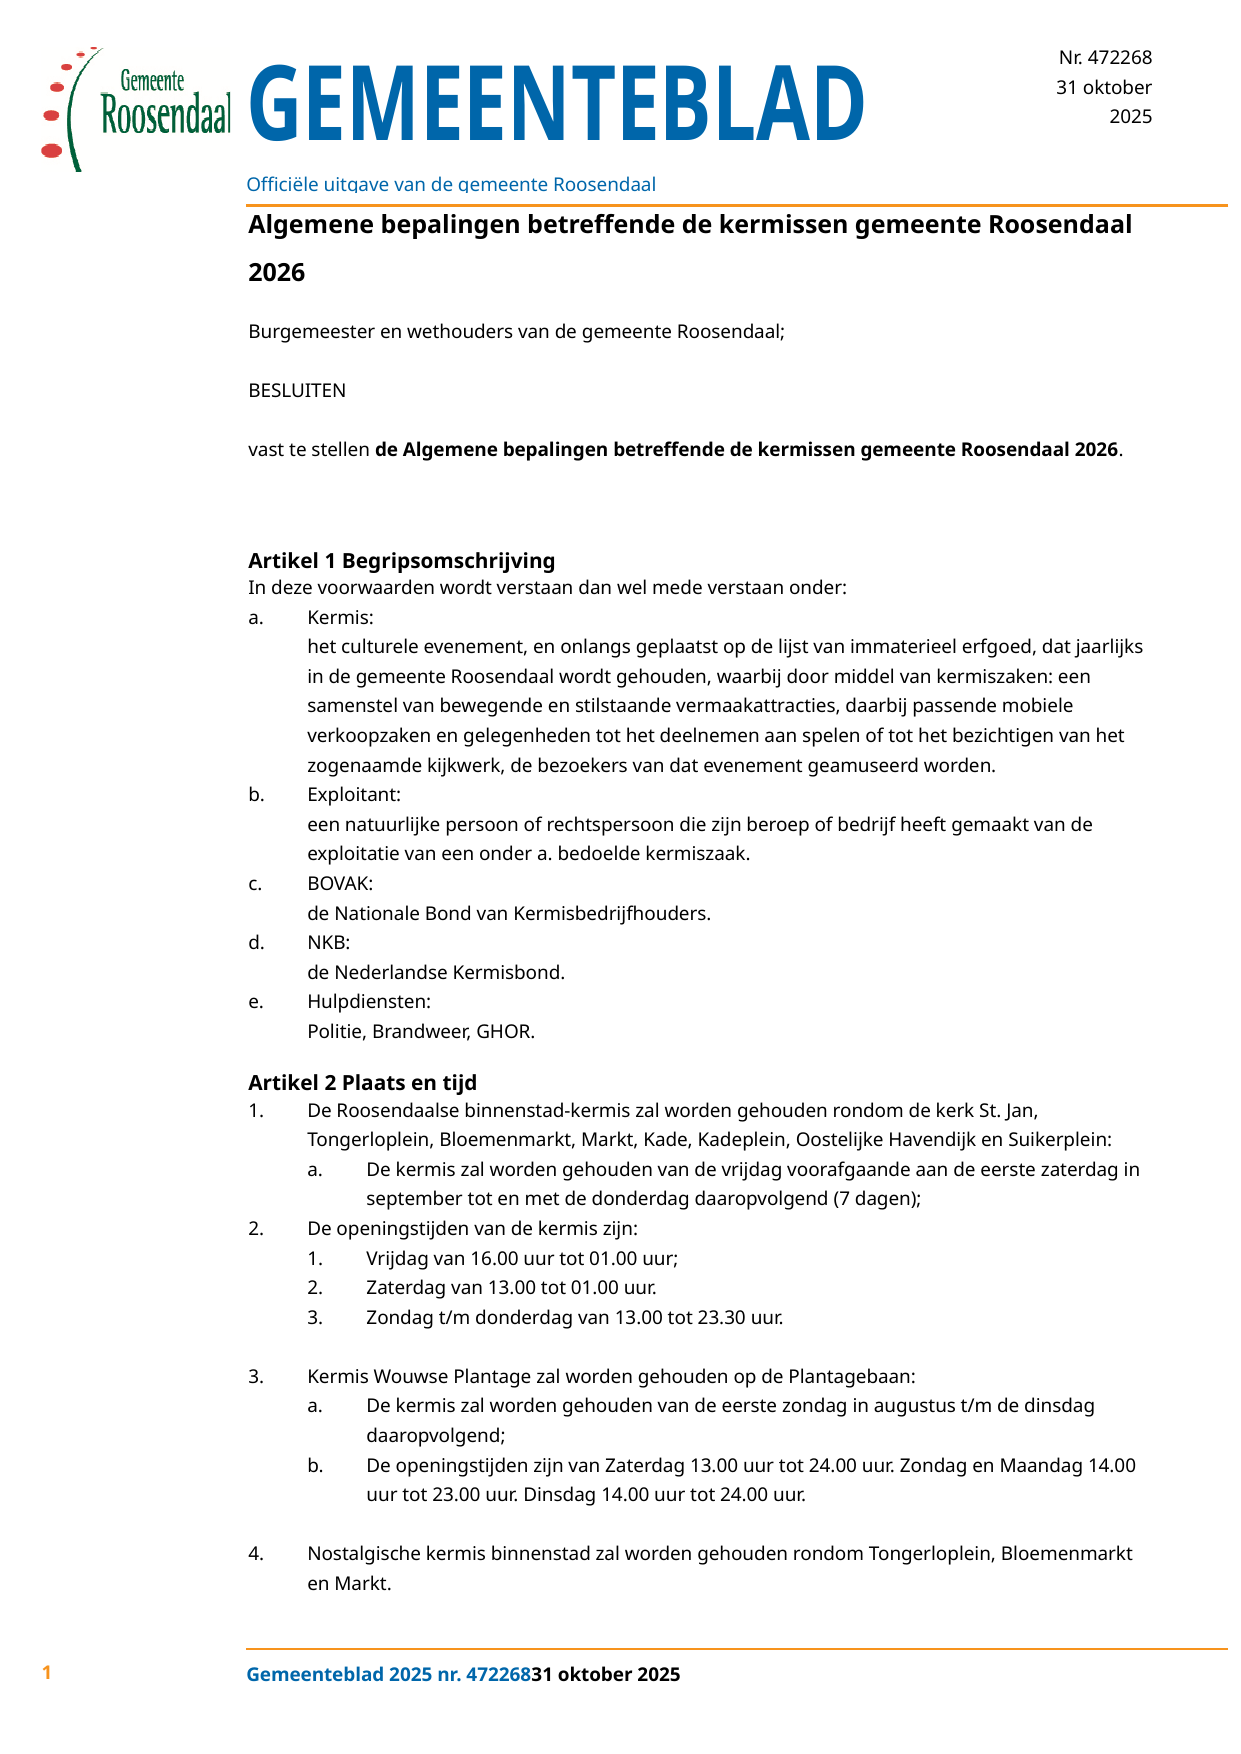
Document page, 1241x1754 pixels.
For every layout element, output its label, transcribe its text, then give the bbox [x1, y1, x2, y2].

text BESLUITEN [248, 377, 1152, 403]
list Politie, Brandweer, GHOR. [248, 1018, 1152, 1044]
text In deze voorwaarden wordt verstaan dan wel mede verstaan onder: [248, 574, 1152, 600]
list De kermis zal worden gehouden van de vrijdag voorafgaande aan de eerste zaterdag in september tot en met de donderdag daaropvolgend (7 dagen); [307, 1156, 1152, 1211]
list NKB: [248, 929, 1152, 955]
list Nostalgische kermis binnenstad zal worden gehouden rondom Tongerloplein, Bloemenmarkt en Markt. [248, 1541, 1152, 1596]
list Vrijdag van 16.00 uur tot 01.00 uur; [307, 1245, 1152, 1271]
text Algemene bepalingen betreffende de kermissen gemeente Roosendaal 2026 [248, 207, 1152, 288]
list een natuurlijke persoon of rechtspersoon die zijn beroep of bedrijf heeft gemaakt van de exploitatie van een onder a. bedoelde kermiszaak. [248, 811, 1152, 866]
text Artikel 1 Begripsomschrijving [248, 546, 1152, 574]
list het culturele evenement, en onlangs geplaatst op de lijst van immaterieel erfgoed, dat jaarlijks in de gemeente Roosendaal wordt gehouden, waarbij door middel van kermiszaken: een samenstel van bewegende en stilstaande vermaakattracties, daarbij passende mobiele verkoopzaken en gelegenheden tot het deelnemen aan spelen of tot het bezichtigen van het zogenaamde kijkwerk, de bezoekers van dat evenement geamuseerd worden. [248, 633, 1152, 777]
list De Roosendaalse binnenstad-kermis zal worden gehouden rondom de kerk St. Jan, Tongerloplein, Bloemenmarkt, Markt, Kade, Kadeplein, Oostelijke Havendijk en Suikerplein: [248, 1097, 1152, 1152]
text Artikel 2 Plaats en tijd [248, 1068, 1152, 1097]
list BOVAK: [248, 870, 1152, 896]
list Zondag t/m donderdag van 13.00 tot 23.30 uur. [307, 1304, 1152, 1330]
list Zaterdag van 13.00 tot 01.00 uur. [307, 1274, 1152, 1300]
text Burgemeester en wethouders van de gemeente Roosendaal; [248, 318, 1152, 344]
text vast te stellen de Algemene bepalingen betreffende de kermissen gemeente Roosendaal 2026. [248, 436, 1152, 462]
list De kermis zal worden gehouden van de eerste zondag in augustus t/m de dinsdag daaropvolgend; [307, 1393, 1152, 1448]
list Exploitant: [248, 781, 1152, 807]
list de Nationale Bond van Kermisbedrijfhouders. [248, 900, 1152, 925]
list de Nederlandse Kermisbond. [248, 959, 1152, 984]
list De openingstijden van de kermis zijn: [248, 1215, 1152, 1241]
list Hulpdiensten: [248, 988, 1152, 1014]
list Kermis: [248, 604, 1152, 629]
list De openingstijden zijn van Zaterdag 13.00 uur tot 24.00 uur. Zondag en Maandag 14.00 uur tot 23.00 uur. Dinsdag 14.00 uur tot 24.00 uur. [307, 1452, 1152, 1507]
picture [41, 47, 231, 172]
list Kermis Wouwse Plantage zal worden gehouden op de Plantagebaan: [248, 1363, 1152, 1389]
